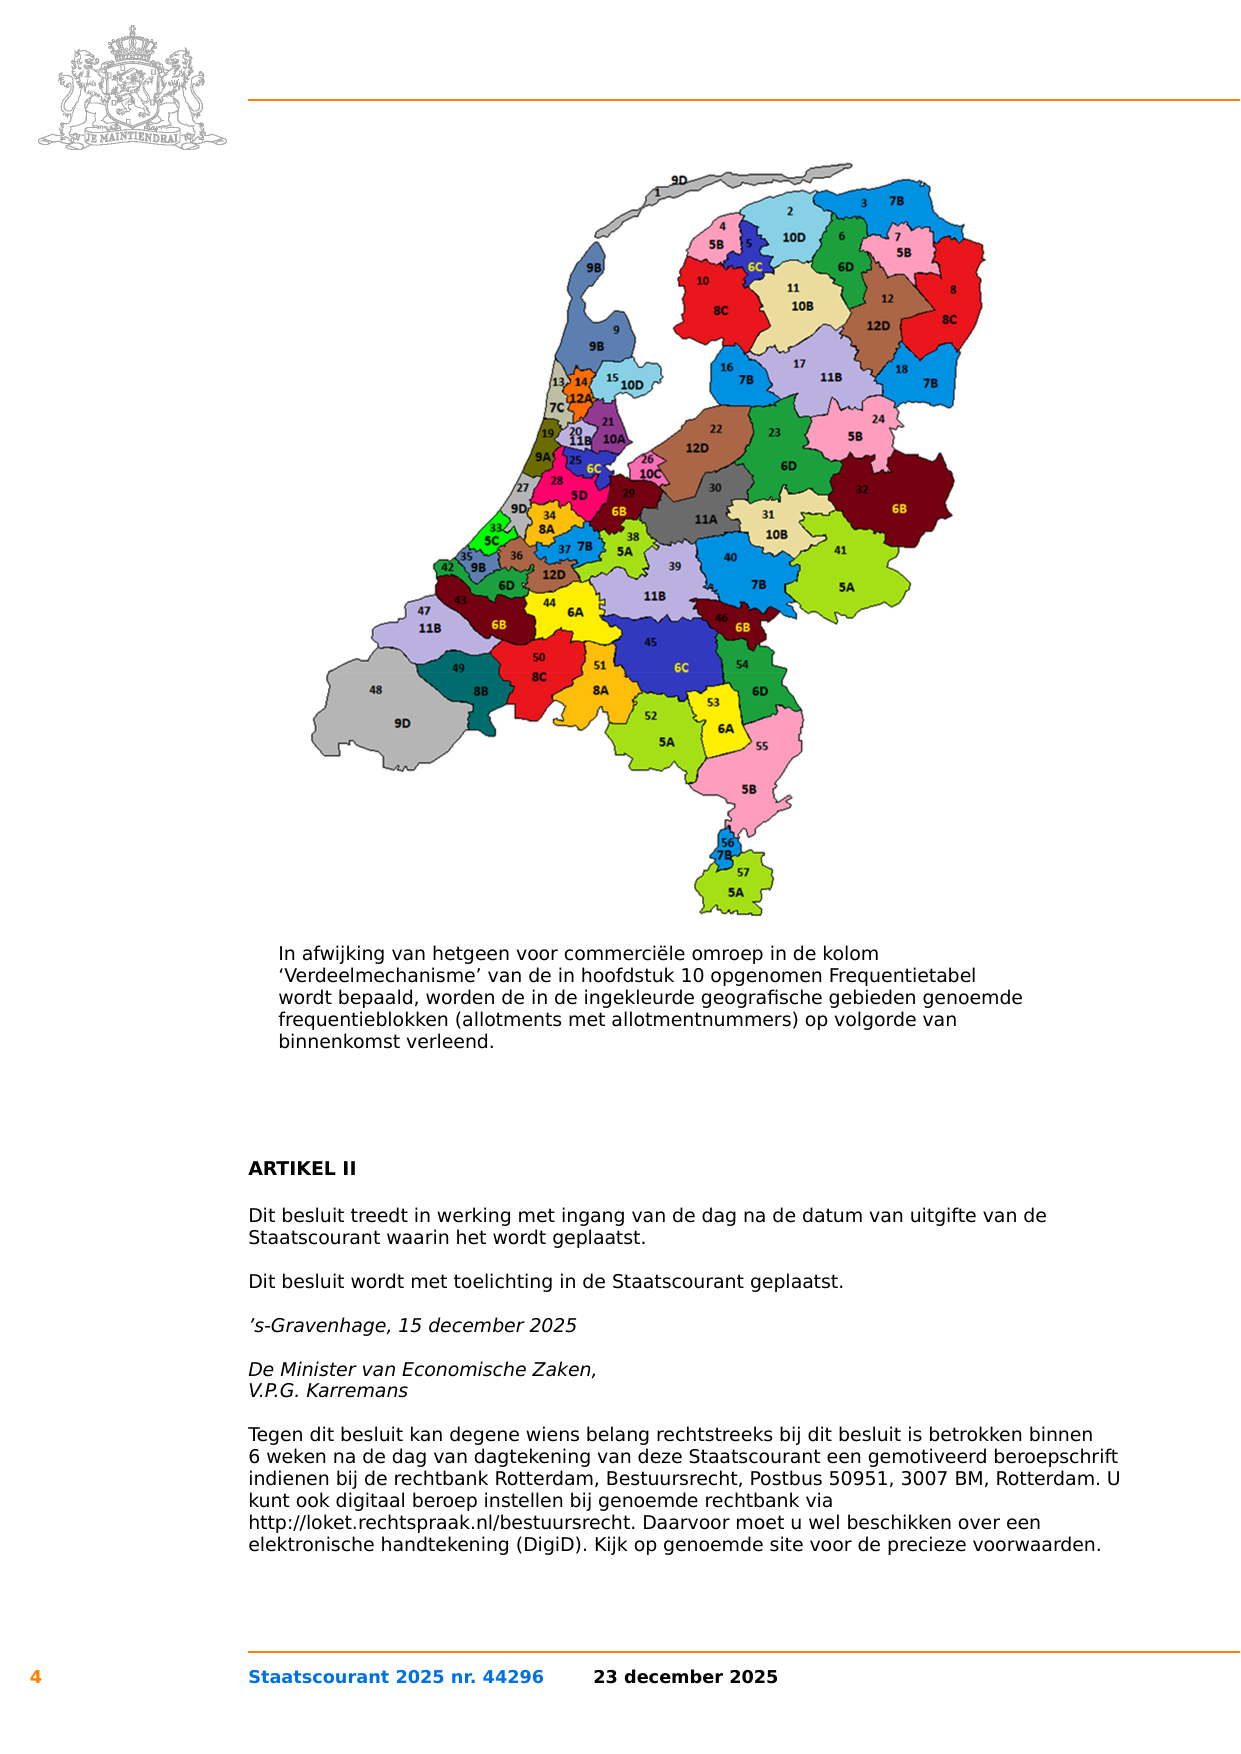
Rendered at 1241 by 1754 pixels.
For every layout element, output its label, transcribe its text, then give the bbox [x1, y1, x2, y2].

picture [278, 151, 1029, 932]
subtitle ARTIKEL II [248, 1158, 1163, 1180]
text In afwijking van hetgeen voor commerciële omroep in de kolom ‘Verdeelmechanisme’ van de in hoofdstuk 10 opgenomen Frequentietabel wordt bepaald, worden de in de ingekleurde geografische gebieden genoemde frequentieblokken (allotments met allotmentnummers) op volgorde van binnenkomst verleend. [278, 943, 1028, 1053]
text Tegen dit besluit kan degene wiens belang rechtstreeks bij dit besluit is betrokken binnen 6 weken na de dag van dagtekening van deze Staatscourant een gemotiveerd beroepschrift indienen bij de rechtbank Rotterdam, Bestuursrecht, Postbus 50951, 3007 BM, Rotterdam. U kunt ook digitaal beroep instellen bij genoemde rechtbank via http://loket.rechtspraak.nl/bestuursrecht. Daarvoor moet u wel beschikken over een elektronische handtekening (DigiD). Kijk op genoemde site voor de precieze voorwaarden. [248, 1424, 1163, 1556]
text De Minister van Economische Zaken, V.P.G. Karremans [248, 1358, 1163, 1402]
picture [38, 25, 227, 150]
text Dit besluit treedt in werking met ingang van de dag na de datum van uitgifte van de Staatscourant waarin het wordt geplaatst. [248, 1205, 1163, 1249]
text ’s-Gravenhage, 15 december 2025 [248, 1314, 1163, 1337]
text Dit besluit wordt met toelichting in de Staatscourant geplaatst. [248, 1271, 1163, 1293]
